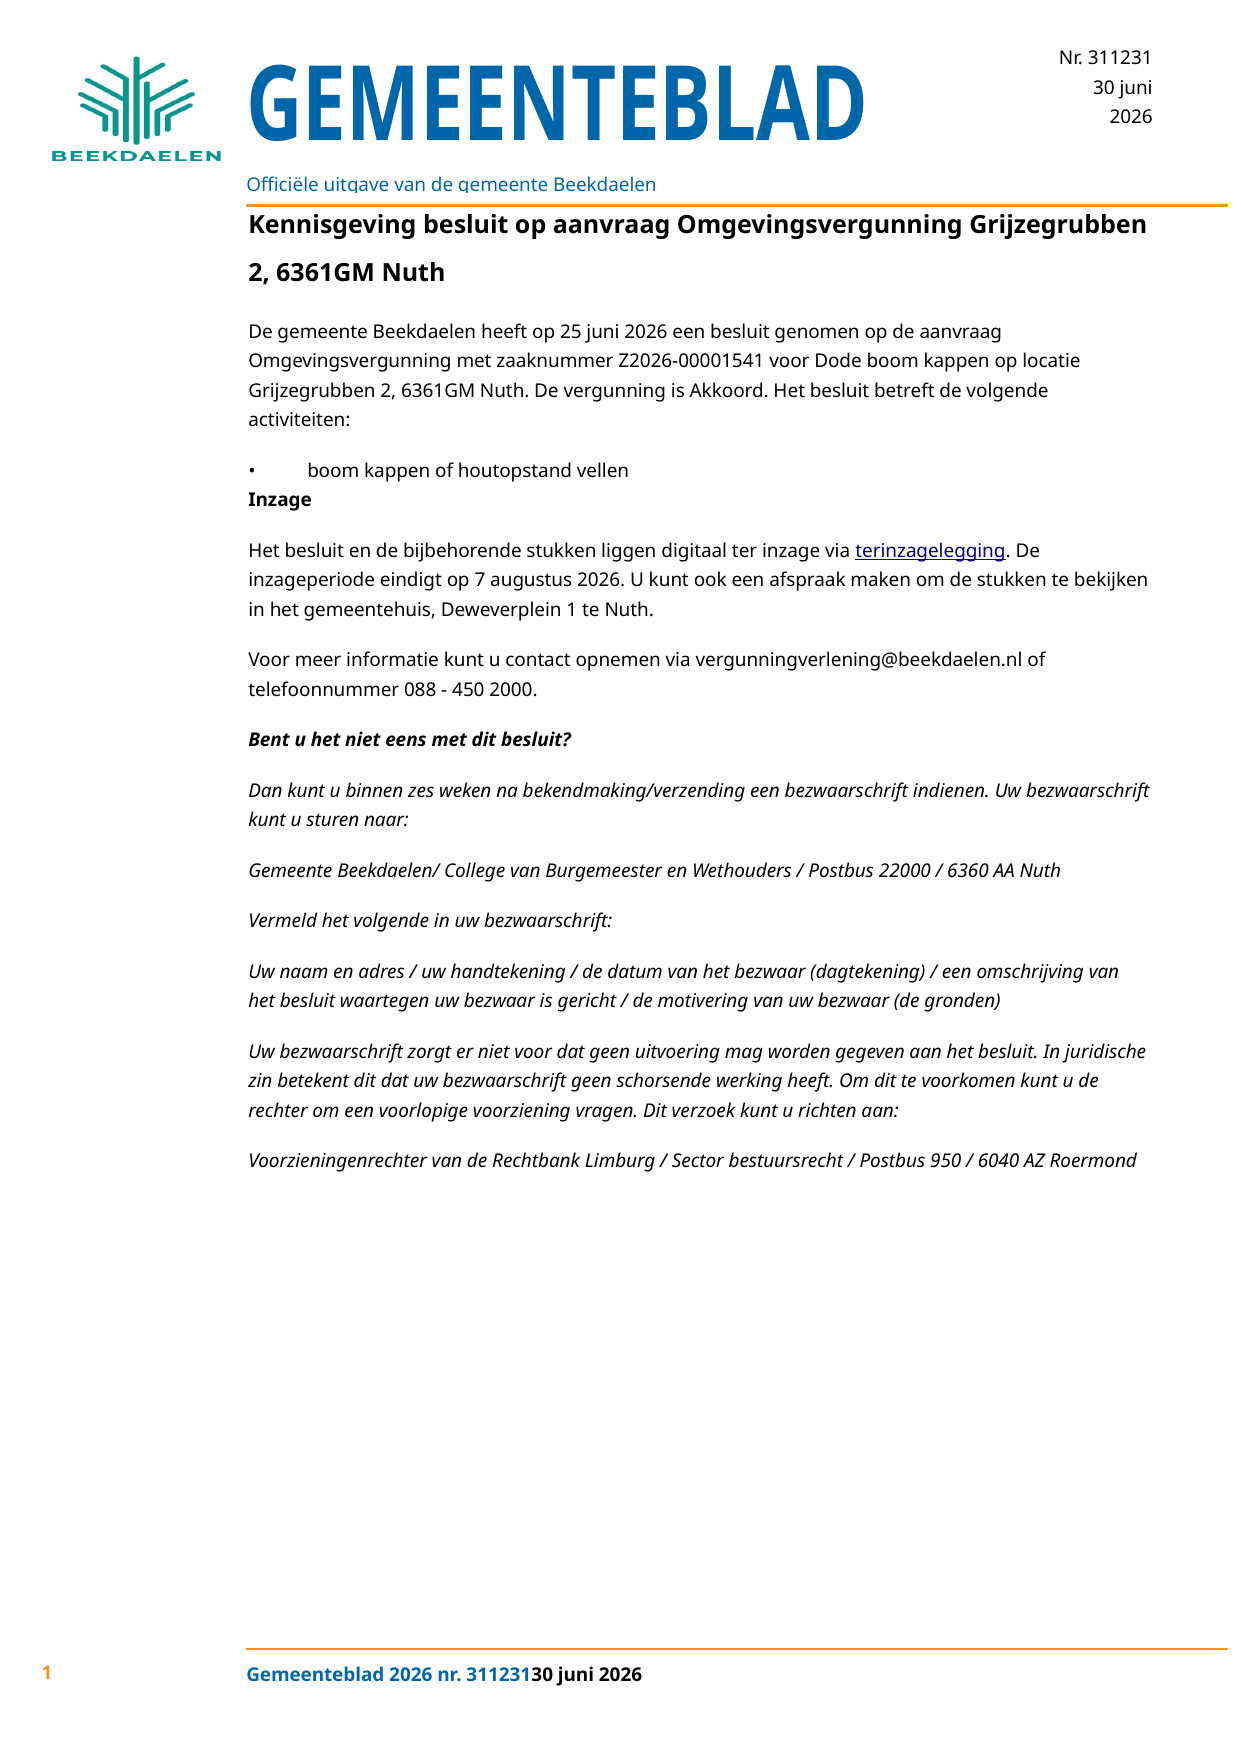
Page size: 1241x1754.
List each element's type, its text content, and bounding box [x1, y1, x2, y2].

text Het besluit en de bijbehorende stukken liggen digitaal ter inzage via terinzagelegging. De inzageperiode eindigt op 7 augustus 2026. U kunt ook een afspraak maken om de stukken te bekijken in het gemeentehuis, Deweverplein 1 te Nuth. [248, 537, 1152, 622]
text Voor meer informatie kunt u contact opnemen via vergunningverlening@beekdaelen.nl of telefoonnummer 088 - 450 2000. [248, 647, 1152, 702]
text Dan kunt u binnen zes weken na bekendmaking/verzending een bezwaarschrift indienen. Uw bezwaarschrift kunt u sturen naar: [248, 777, 1152, 832]
text Inzage [248, 487, 1152, 512]
text Uw naam en adres / uw handtekening / de datum van het bezwaar (dagtekening) / een omschrijving van het besluit waartegen uw bezwaar is gericht / de motivering van uw bezwaar (de gronden) [248, 958, 1152, 1013]
text Vermeld het volgende in uw bezwaarschrift: [248, 907, 1152, 933]
text De gemeente Beekdaelen heeft op 25 juni 2026 een besluit genomen op de aanvraag Omgevingsvergunning met zaaknummer Z2026-00001541 voor Dode boom kappen op locatie Grijzegrubben 2, 6361GM Nuth. De vergunning is Akkoord. Het besluit betreft de volgende activiteiten: [248, 318, 1152, 432]
text Voorzieningenrechter van de Rechtbank Limburg / Sector bestuursrecht / Postbus 950 / 6040 AZ Roermond [248, 1147, 1152, 1173]
text Bent u het niet eens met dit besluit? [248, 727, 1152, 752]
picture [41, 47, 231, 172]
text Kennisgeving besluit op aanvraag Omgevingsvergunning Grijzegrubben 2, 6361GM Nuth [248, 207, 1152, 288]
list boom kappen of houtopstand vellen [248, 457, 1152, 483]
text Uw bezwaarschrift zorgt er niet voor dat geen uitvoering mag worden gegeven aan het besluit. In juridische zin betekent dit dat uw bezwaarschrift geen schorsende werking heeft. Om dit te voorkomen kunt u de rechter om een voorlopige voorziening vragen. Dit verzoek kunt u richten aan: [248, 1038, 1152, 1123]
text Gemeente Beekdaelen/ College van Burgemeester en Wethouders / Postbus 22000 / 6360 AA Nuth [248, 857, 1152, 883]
